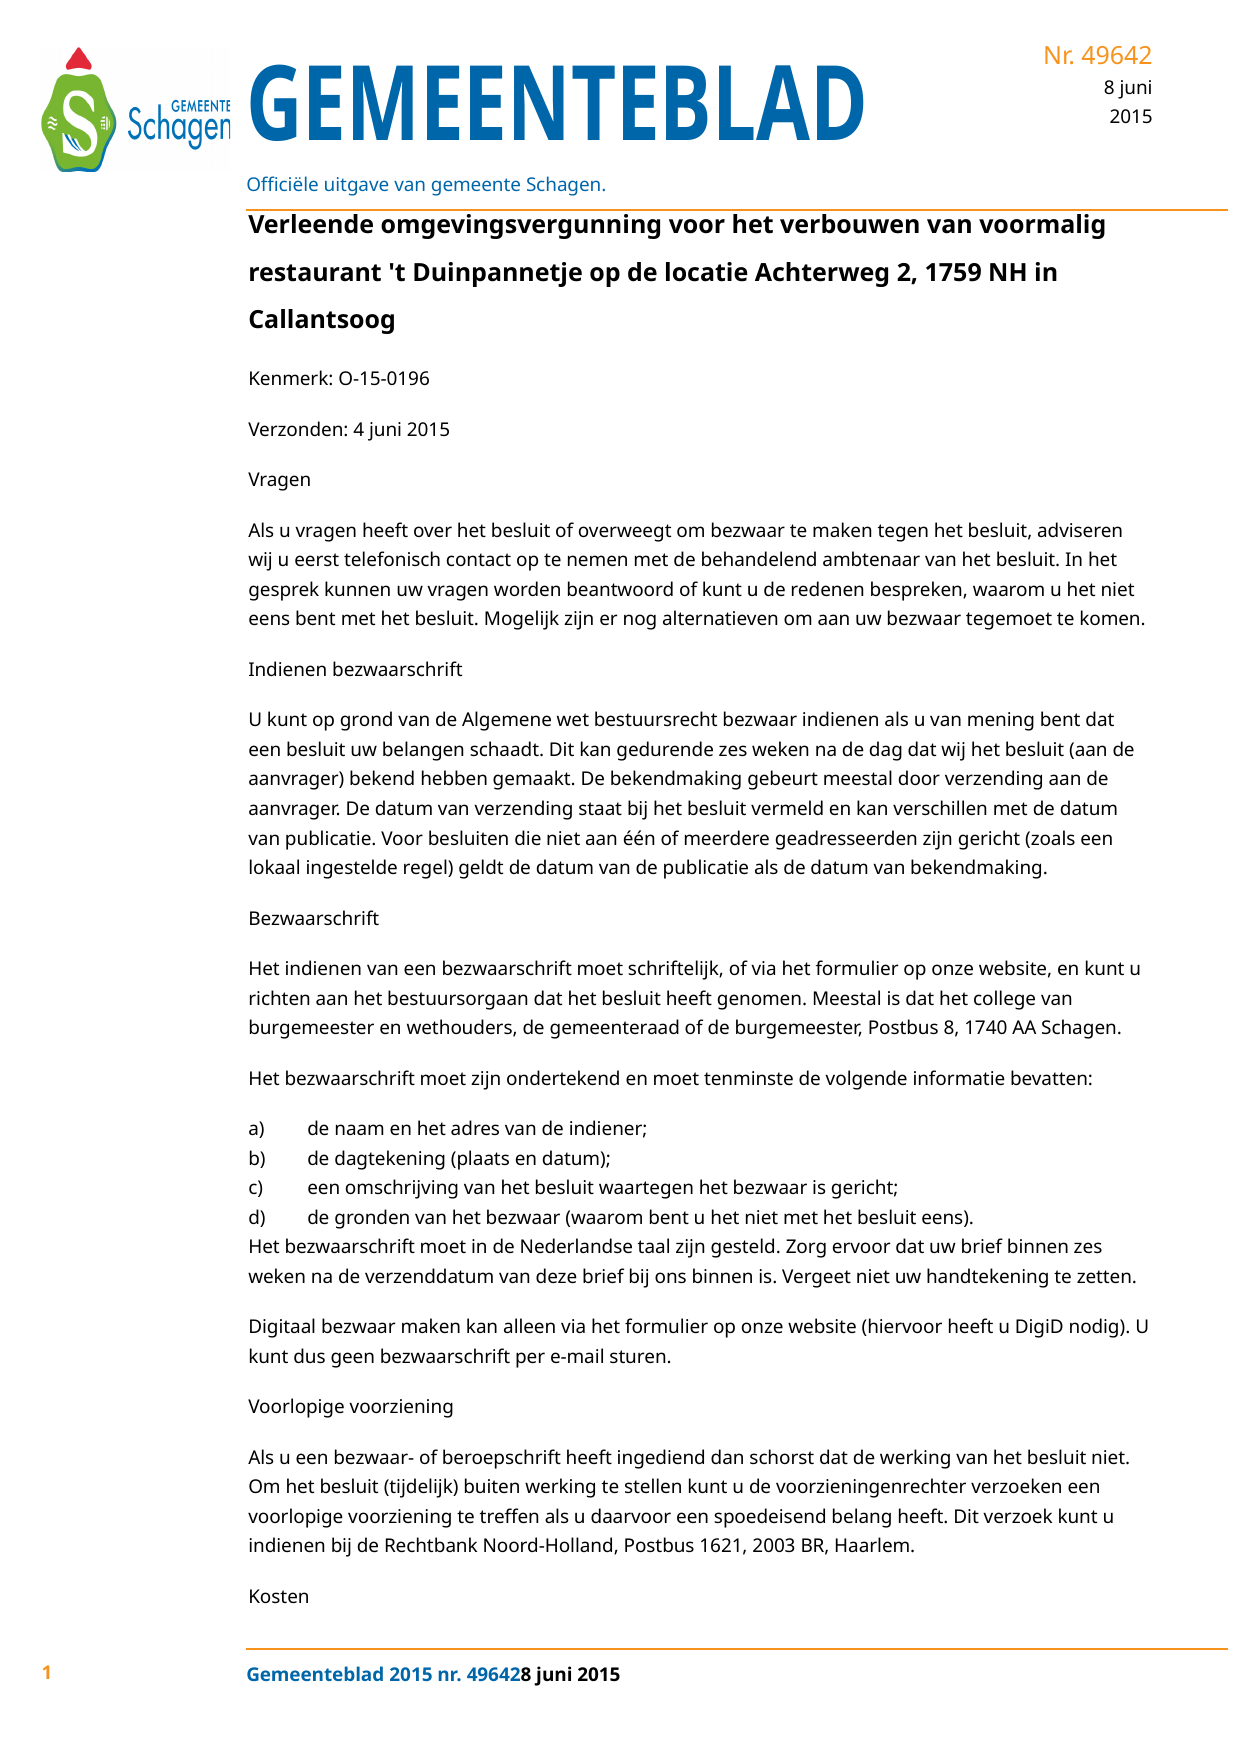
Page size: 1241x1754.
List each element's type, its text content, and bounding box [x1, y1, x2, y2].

text Verleende omgevingsvergunning voor het verbouwen van voormalig restaurant 't Duinpannetje op de locatie Achterweg 2, 1759 NH in Callantsoog [248, 211, 1152, 336]
text U kunt op grond van de Algemene wet bestuursrecht bezwaar indienen als u van mening bent dat een besluit uw belangen schaadt. Dit kan gedurende zes weken na de dag dat wij het besluit (aan de aanvrager) bekend hebben gemaakt. De bekendmaking gebeurt meestal door verzending aan de aanvrager. De datum van verzending staat bij het besluit vermeld en kan verschillen met de datum van publicatie. Voor besluiten die niet aan één of meerdere geadresseerden zijn gericht (zoals een lokaal ingestelde regel) geldt de datum van de publicatie als de datum van bekendmaking. [248, 706, 1152, 880]
list de dagtekening (plaats en datum); [248, 1145, 1152, 1170]
text Het indienen van een bezwaarschrift moet schriftelijk, of via het formulier op onze website, en kunt u richten aan het bestuursorgaan dat het besluit heeft genomen. Meestal is dat het college van burgemeester en wethouders, de gemeenteraad of de burgemeester, Postbus 8, 1740 AA Schagen. [248, 955, 1152, 1040]
text Kosten [248, 1583, 1152, 1609]
text Als u een bezwaar- of beroepschrift heeft ingediend dan schorst dat de werking van het besluit niet. Om het besluit (tijdelijk) buiten werking te stellen kunt u de voorzieningenrechter verzoeken een voorlopige voorziening te treffen als u daarvoor een spoedeisend belang heeft. Dit verzoek kunt u indienen bij de Rechtbank Noord-Holland, Postbus 1621, 2003 BR, Haarlem. [248, 1444, 1152, 1558]
text Verzonden: 4 juni 2015 [248, 416, 1152, 442]
text Digitaal bezwaar maken kan alleen via het formulier op onze website (hiervoor heeft u DigiD nodig). U kunt dus geen bezwaarschrift per e-mail sturen. [248, 1313, 1152, 1369]
text Als u vragen heeft over het besluit of overweegt om bezwaar te maken tegen het besluit, adviseren wij u eerst telefonisch contact op te nemen met de behandelend ambtenaar van het besluit. In het gesprek kunnen uw vragen worden beantwoord of kunt u de redenen bespreken, waarom u het niet eens bent met het besluit. Mogelijk zijn er nog alternatieven om aan uw bezwaar tegemoet te komen. [248, 517, 1152, 631]
list een omschrijving van het besluit waartegen het bezwaar is gericht; [248, 1174, 1152, 1200]
text Vragen [248, 466, 1152, 492]
text Het bezwaarschrift moet in de Nederlandse taal zijn gesteld. Zorg ervoor dat uw brief binnen zes weken na de verzenddatum van deze brief bij ons binnen is. Vergeet niet uw handtekening te zetten. [248, 1233, 1152, 1289]
list de naam en het adres van de indiener; [248, 1115, 1152, 1141]
text Het bezwaarschrift moet zijn ondertekend en moet tenminste de volgende informatie bevatten: [248, 1065, 1152, 1090]
text Bezwaarschrift [248, 905, 1152, 930]
text Voorlopige voorziening [248, 1393, 1152, 1419]
text Indienen bezwaarschrift [248, 656, 1152, 682]
picture [41, 47, 231, 172]
list de gronden van het bezwaar (waarom bent u het niet met het besluit eens). [248, 1204, 1152, 1229]
text Kenmerk: O-15-0196 [248, 366, 1152, 391]
